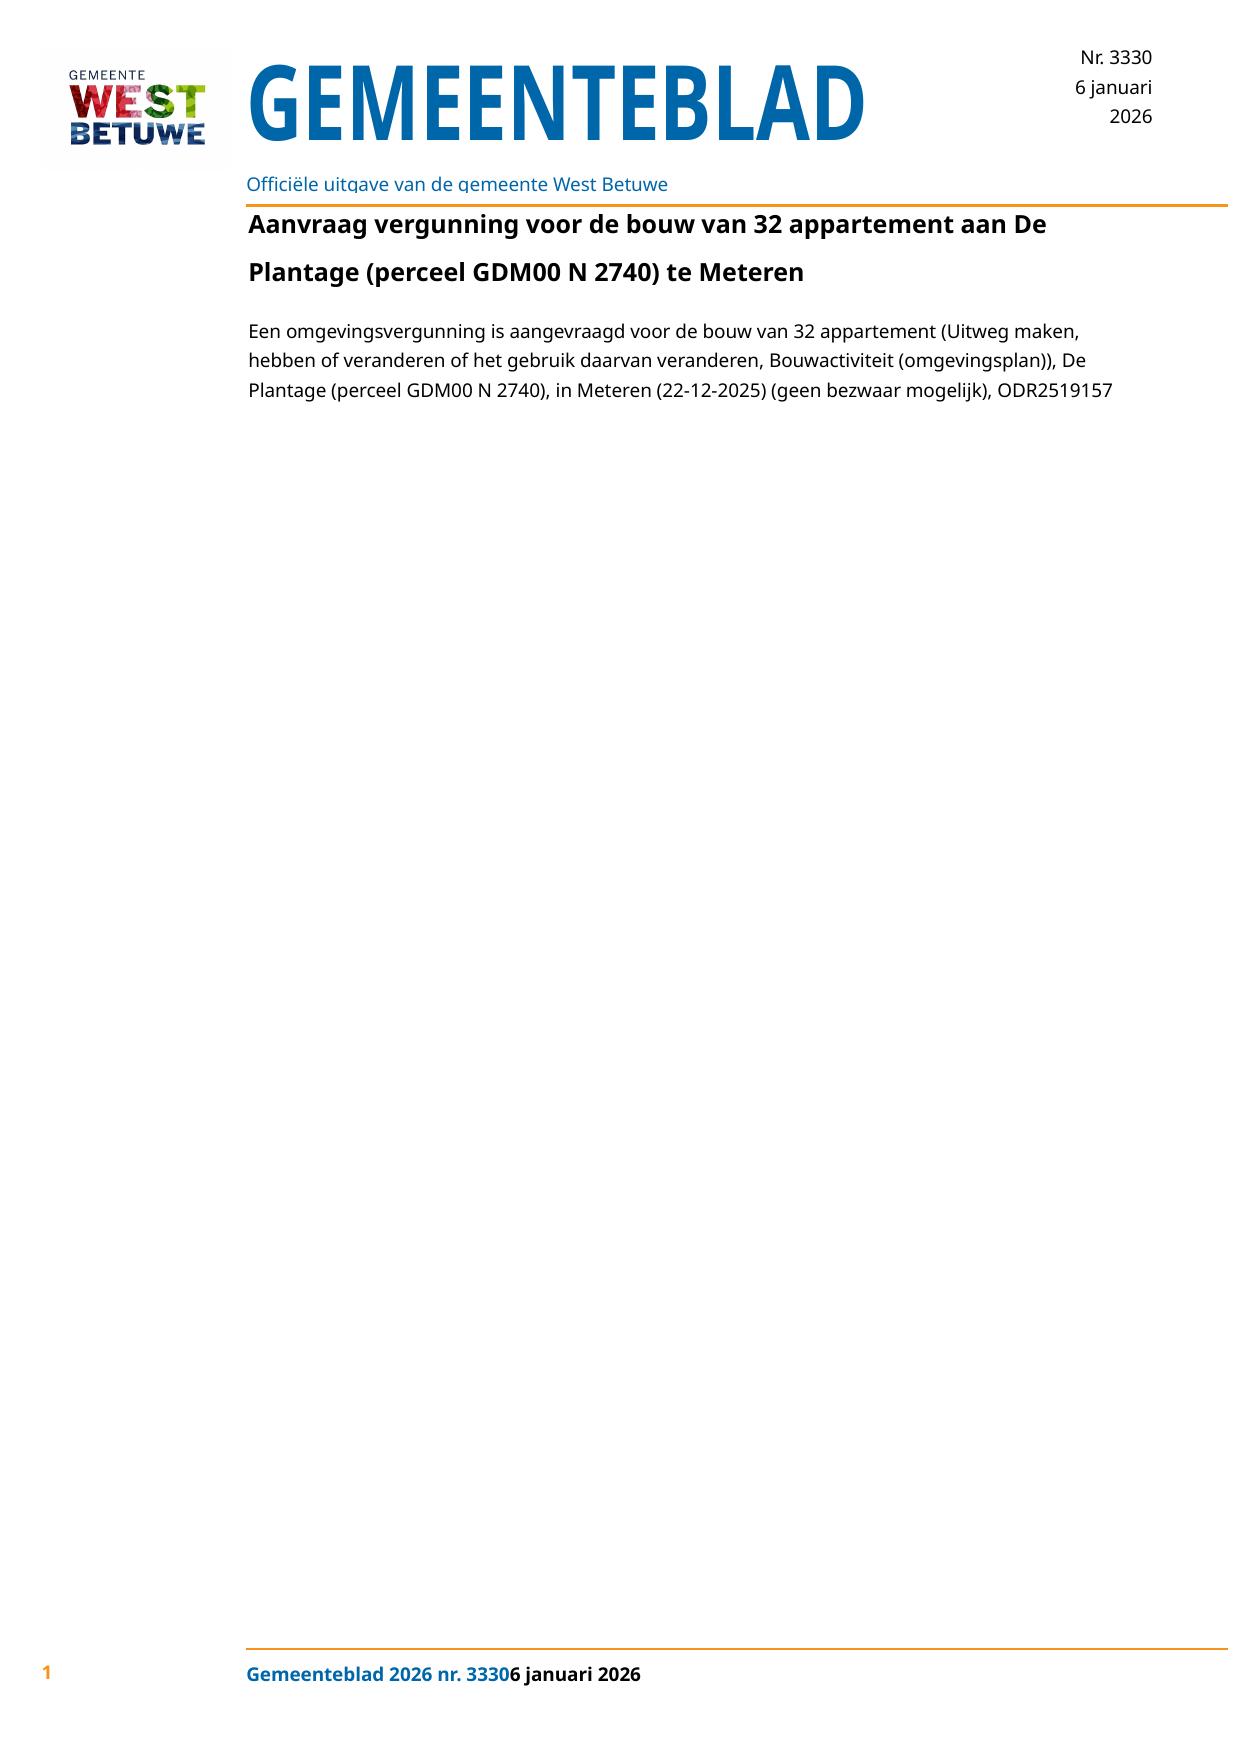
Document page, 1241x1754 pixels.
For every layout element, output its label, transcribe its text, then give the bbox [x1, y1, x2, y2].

text Een omgevingsvergunning is aangevraagd voor de bouw van 32 appartement (Uitweg maken, hebben of veranderen of het gebruik daarvan veranderen, Bouwactiviteit (omgevingsplan)), De Plantage (perceel GDM00 N 2740), in Meteren (22-12-2025) (geen bezwaar mogelijk), ODR2519157 [248, 318, 1152, 403]
picture [41, 47, 231, 172]
text Aanvraag vergunning voor de bouw van 32 appartement aan De Plantage (perceel GDM00 N 2740) te Meteren [248, 207, 1152, 288]
